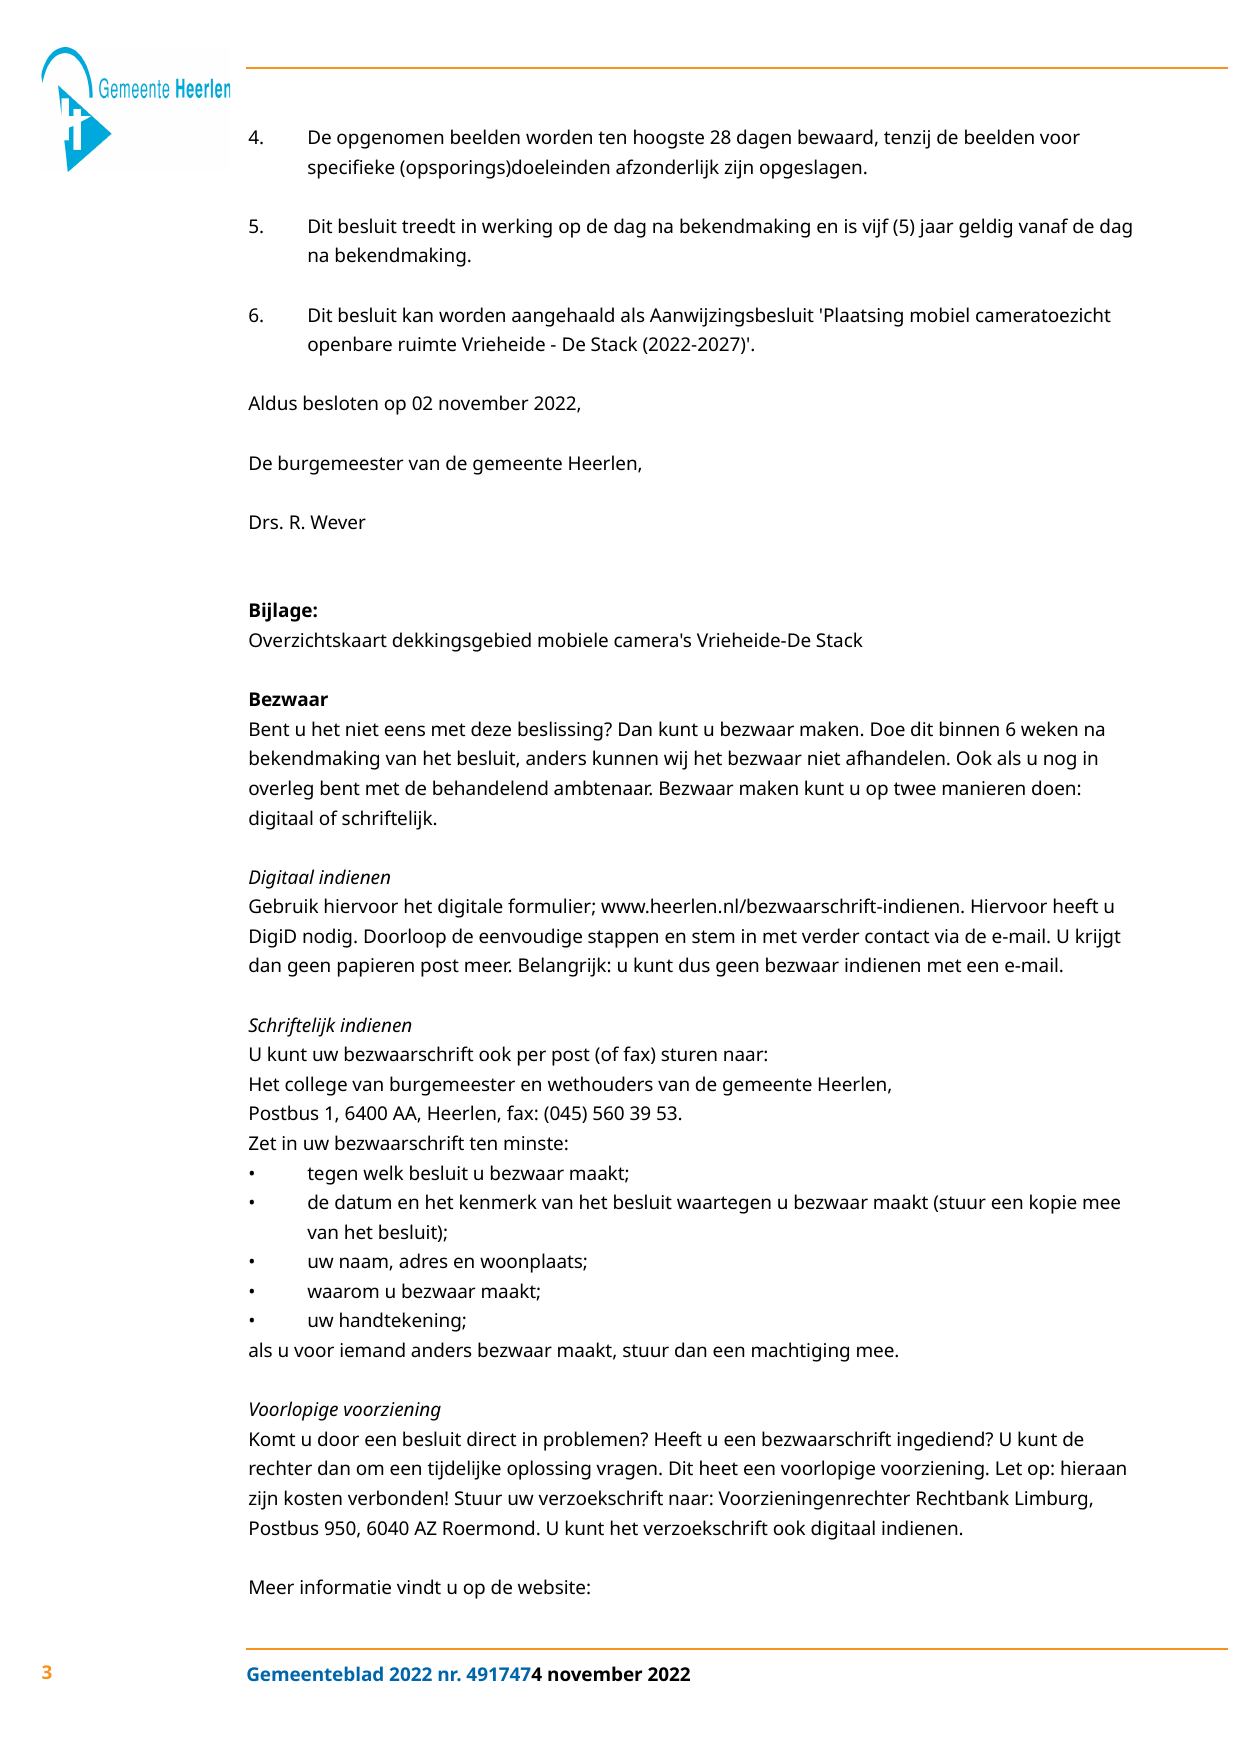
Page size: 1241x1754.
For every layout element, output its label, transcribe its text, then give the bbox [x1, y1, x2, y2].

text Drs. R. Wever [248, 509, 1152, 535]
list Dit besluit treedt in werking op de dag na bekendmaking en is vijf (5) jaar geldig vanaf de dag na bekendmaking. [248, 213, 1152, 268]
text Gebruik hiervoor het digitale formulier; www.heerlen.nl/bezwaarschrift-indienen. Hiervoor heeft u DigiD nodig. Doorloop de eenvoudige stappen en stem in met verder contact via de e-mail. U krijgt dan geen papieren post meer. Belangrijk: u kunt dus geen bezwaar indienen met een e-mail. [248, 893, 1152, 978]
picture [41, 47, 231, 172]
text Bijlage: [248, 598, 1152, 623]
text als u voor iemand anders bezwaar maakt, stuur dan een machtiging mee. [248, 1337, 1152, 1363]
text De burgemeester van de gemeente Heerlen, [248, 450, 1152, 476]
list uw handtekening; [248, 1308, 1152, 1333]
text Digitaal indienen [248, 864, 1152, 890]
text Bent u het niet eens met deze beslissing? Dan kunt u bezwaar maken. Doe dit binnen 6 weken na bekendmaking van het besluit, anders kunnen wij het bezwaar niet afhandelen. Ook als u nog in overleg bent met de behandelend ambtenaar. Bezwaar maken kunt u op twee manieren doen: digitaal of schriftelijk. [248, 716, 1152, 831]
text Postbus 1, 6400 AA, Heerlen, fax: (045) 560 39 53. [248, 1101, 1152, 1126]
list Dit besluit kan worden aangehaald als Aanwijzingsbesluit 'Plaatsing mobiel cameratoezicht openbare ruimte Vrieheide - De Stack (2022-2027)'. [248, 302, 1152, 357]
text Komt u door een besluit direct in problemen? Heeft u een bezwaarschrift ingediend? U kunt de rechter dan om een tijdelijke oplossing vragen. Dit heet een voorlopige voorziening. Let op: hieraan zijn kosten verbonden! Stuur uw verzoekschrift naar: Voorzieningenrechter Rechtbank Limburg, Postbus 950, 6040 AZ Roermond. U kunt het verzoekschrift ook digitaal indienen. [248, 1426, 1152, 1541]
text U kunt uw bezwaarschrift ook per post (of fax) sturen naar: [248, 1041, 1152, 1067]
text Overzichtskaart dekkingsgebied mobiele camera's Vrieheide-De Stack [248, 627, 1152, 653]
list tegen welk besluit u bezwaar maakt; [248, 1160, 1152, 1186]
text Bezwaar [248, 686, 1152, 712]
text Voorlopige voorziening [248, 1396, 1152, 1422]
list uw naam, adres en woonplaats; [248, 1248, 1152, 1274]
text Het college van burgemeester en wethouders van de gemeente Heerlen, [248, 1071, 1152, 1097]
text Schriftelijk indienen [248, 1012, 1152, 1038]
text Meer informatie vindt u op de website: [248, 1574, 1152, 1600]
text Zet in uw bezwaarschrift ten minste: [248, 1130, 1152, 1156]
list De opgenomen beelden worden ten hoogste 28 dagen bewaard, tenzij de beelden voor specifieke (opsporings)doeleinden afzonderlijk zijn opgeslagen. [248, 124, 1152, 180]
text Aldus besloten op 02 november 2022, [248, 391, 1152, 416]
picture [41, 47, 59, 70]
list waarom u bezwaar maakt; [248, 1278, 1152, 1304]
list de datum en het kenmerk van het besluit waartegen u bezwaar maakt (stuur een kopie mee van het besluit); [248, 1189, 1152, 1245]
